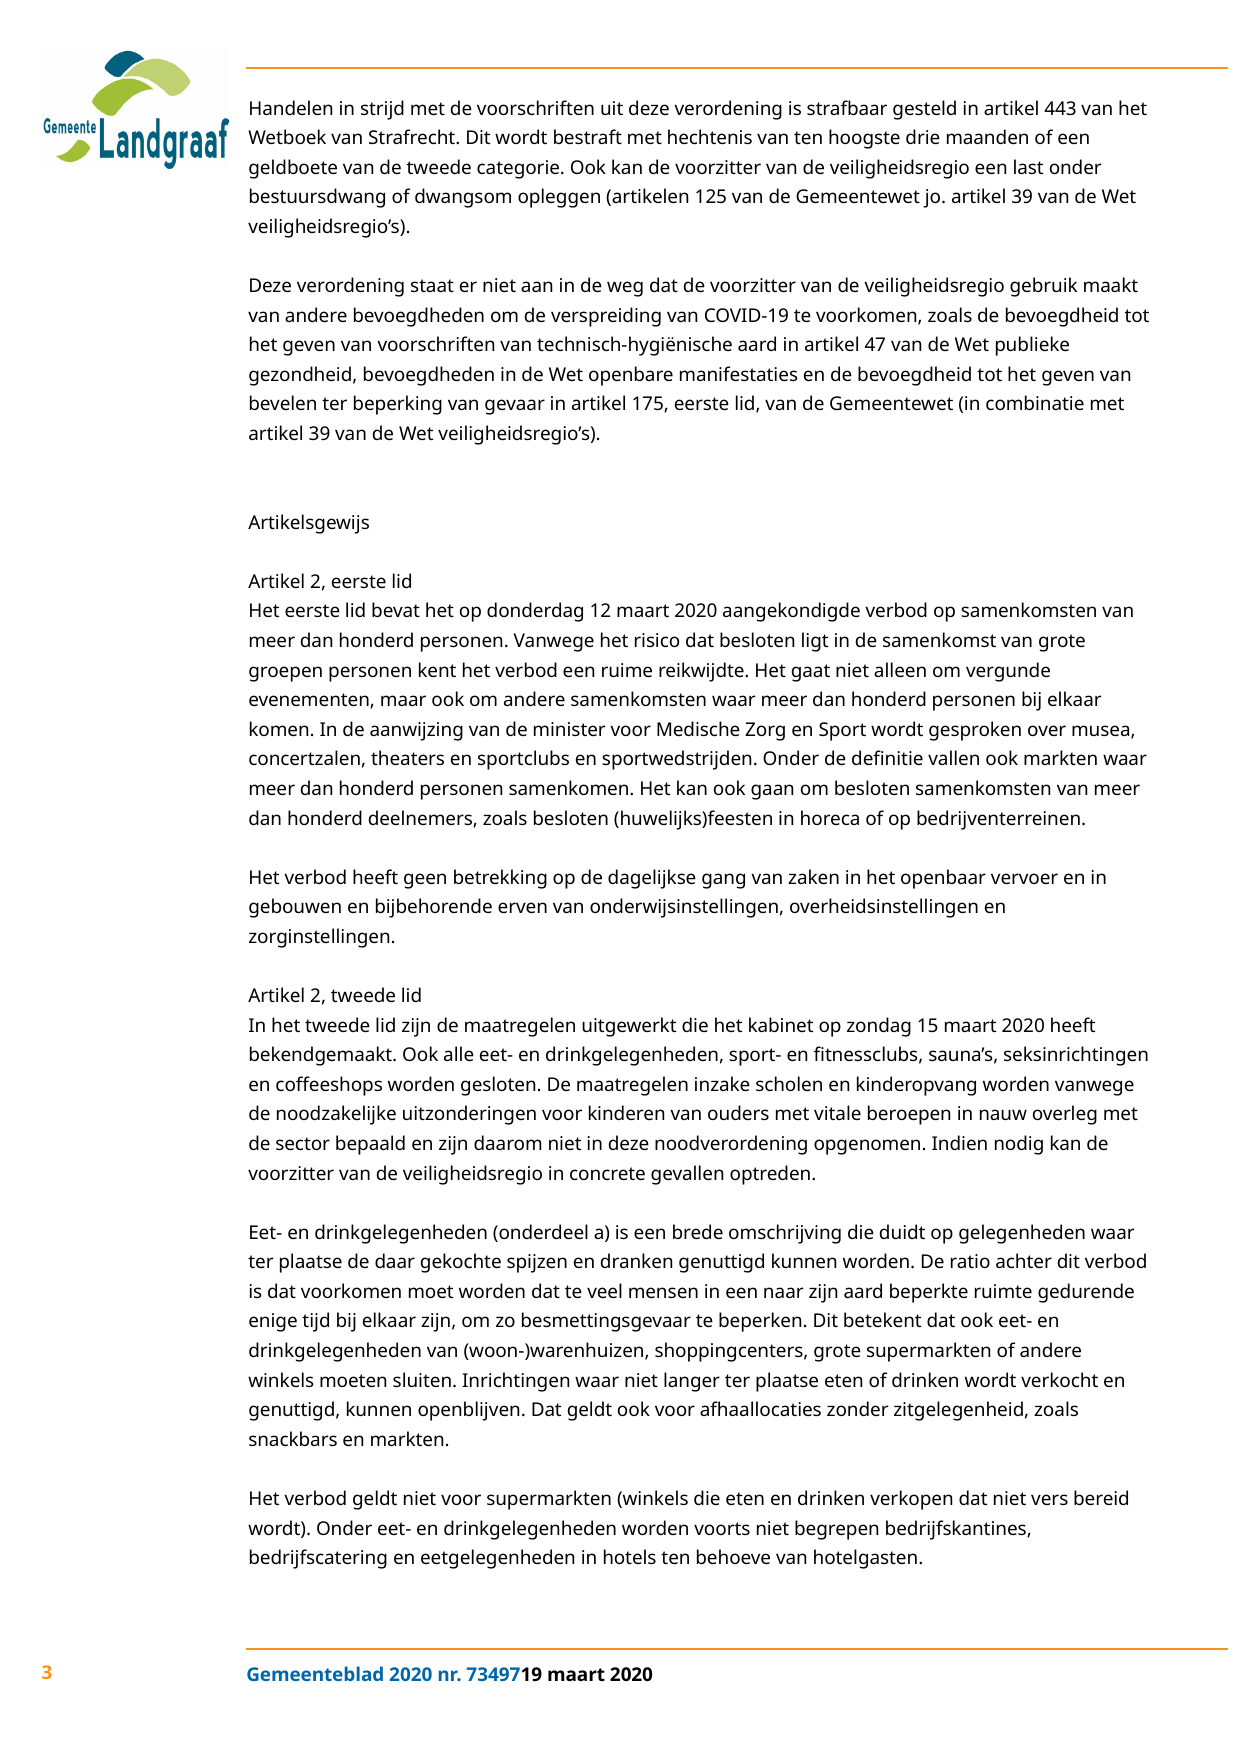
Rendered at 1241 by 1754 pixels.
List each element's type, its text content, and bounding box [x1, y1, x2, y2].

text Artikelsgewijs [248, 509, 1152, 535]
text Eet- en drinkgelegenheden (onderdeel a) is een brede omschrijving die duidt op gelegenheden waar ter plaatse de daar gekochte spijzen en dranken genuttigd kunnen worden. De ratio achter dit verbod is dat voorkomen moet worden dat te veel mensen in een naar zijn aard beperkte ruimte gedurende enige tijd bij elkaar zijn, om zo besmettingsgevaar te beperken. Dit betekent dat ook eet- en drinkgelegenheden van (woon-)warenhuizen, shoppingcenters, grote supermarkten of andere winkels moeten sluiten. Inrichtingen waar niet langer ter plaatse eten of drinken wordt verkocht en genuttigd, kunnen openblijven. Dat geldt ook voor afhaallocaties zonder zitgelegenheid, zoals snackbars en markten. [248, 1219, 1152, 1452]
text Het verbod geldt niet voor supermarkten (winkels die eten en drinken verkopen dat niet vers bereid wordt). Onder eet- en drinkgelegenheden worden voorts niet begrepen bedrijfskantines, bedrijfscatering en eetgelegenheden in hotels ten behoeve van hotelgasten. [248, 1485, 1152, 1570]
text Handelen in strijd met de voorschriften uit deze verordening is strafbaar gesteld in artikel 443 van het Wetboek van Strafrecht. Dit wordt bestraft met hechtenis van ten hoogste drie maanden of een geldboete van de tweede categorie. Ook kan de voorzitter van de veiligheidsregio een last onder bestuursdwang of dwangsom opleggen (artikelen 125 van de Gemeentewet jo. artikel 39 van de Wet veiligheidsregio’s). [248, 95, 1152, 239]
text Artikel 2, tweede lid [248, 982, 1152, 1008]
text Het verbod heeft geen betrekking op de dagelijkse gang van zaken in het openbaar vervoer en in gebouwen en bijbehorende erven van onderwijsinstellingen, overheidsinstellingen en zorginstellingen. [248, 864, 1152, 949]
text Deze verordening staat er niet aan in de weg dat de voorzitter van de veiligheidsregio gebruik maakt van andere bevoegdheden om de verspreiding van COVID-19 te voorkomen, zoals de bevoegdheid tot het geven van voorschriften van technisch-hygiënische aard in artikel 47 van de Wet publieke gezondheid, bevoegdheden in de Wet openbare manifestaties en de bevoegdheid tot het geven van bevelen ter beperking van gevaar in artikel 175, eerste lid, van de Gemeentewet (in combinatie met artikel 39 van de Wet veiligheidsregio’s). [248, 272, 1152, 446]
picture [41, 47, 231, 172]
text Artikel 2, eerste lid [248, 568, 1152, 594]
text Het eerste lid bevat het op donderdag 12 maart 2020 aangekondigde verbod op samenkomsten van meer dan honderd personen. Vanwege het risico dat besloten ligt in de samenkomst van grote groepen personen kent het verbod een ruime reikwijdte. Het gaat niet alleen om vergunde evenementen, maar ook om andere samenkomsten waar meer dan honderd personen bij elkaar komen. In de aanwijzing van de minister voor Medische Zorg en Sport wordt gesproken over musea, concertzalen, theaters en sportclubs en sportwedstrijden. Onder de definitie vallen ook markten waar meer dan honderd personen samenkomen. Het kan ook gaan om besloten samenkomsten van meer dan honderd deelnemers, zoals besloten (huwelijks)feesten in horeca of op bedrijventerreinen. [248, 598, 1152, 831]
text In het tweede lid zijn de maatregelen uitgewerkt die het kabinet op zondag 15 maart 2020 heeft bekendgemaakt. Ook alle eet- en drinkgelegenheden, sport- en fitnessclubs, sauna’s, seksinrichtingen en coffeeshops worden gesloten. De maatregelen inzake scholen en kinderopvang worden vanwege de noodzakelijke uitzonderingen voor kinderen van ouders met vitale beroepen in nauw overleg met de sector bepaald en zijn daarom niet in deze noodverordening opgenomen. Indien nodig kan de voorzitter van de veiligheidsregio in concrete gevallen optreden. [248, 1012, 1152, 1186]
